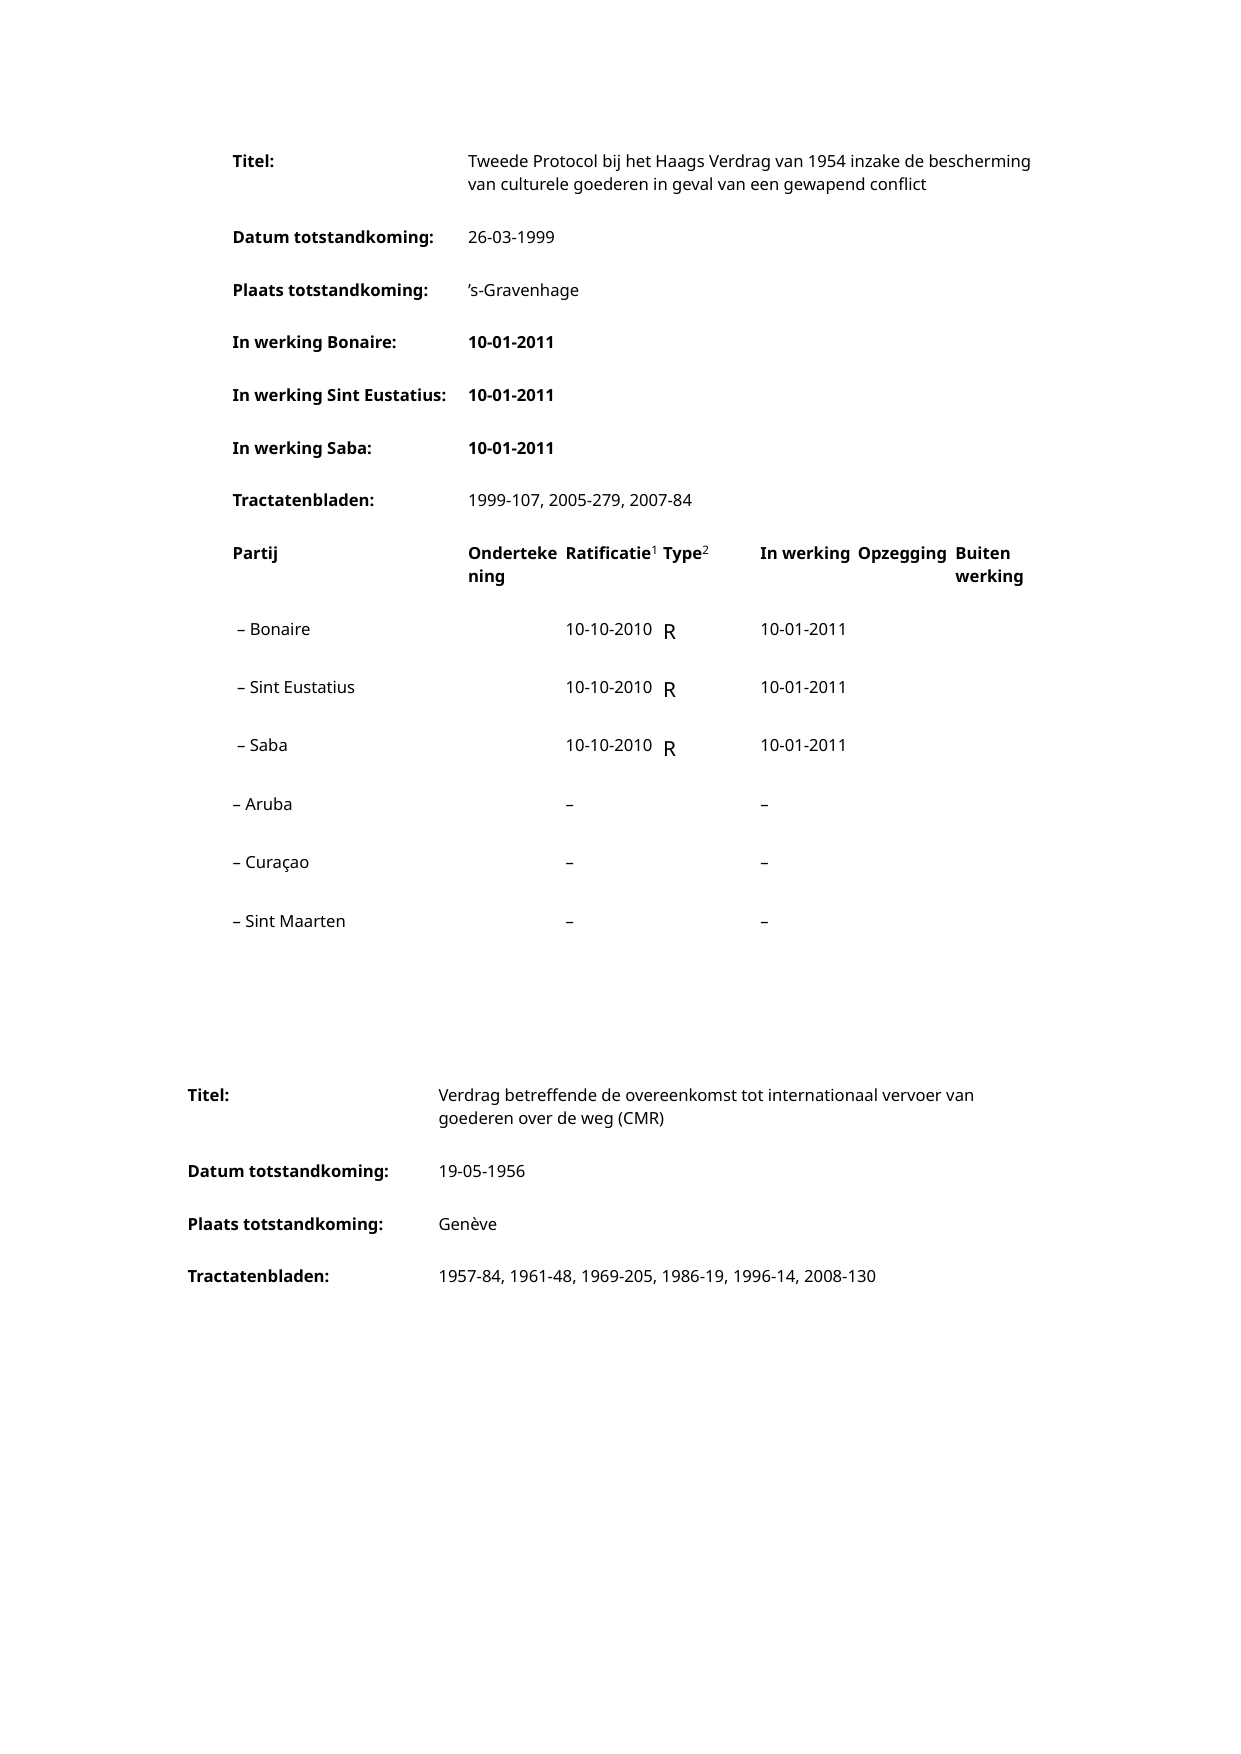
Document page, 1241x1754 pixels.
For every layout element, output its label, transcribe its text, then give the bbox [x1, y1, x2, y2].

table_cell Datum totstandkoming: [188, 1160, 438, 1212]
table_cell 1957-84, 1961-48, 1969-205, 1986-19, 1996-14, 2008-130 [438, 1265, 1053, 1318]
table_cell [858, 909, 955, 968]
table_cell 1999-107, 2005-279, 2007-84 [468, 489, 1053, 542]
table_cell [858, 676, 955, 734]
table_cell In werking [760, 542, 858, 617]
table_cell – [760, 851, 858, 909]
table_cell ’s-Gravenhage [468, 278, 1053, 331]
table_cell Type2 [663, 542, 760, 617]
table_cell In werking Sint Eustatius: [233, 384, 468, 436]
table_cell – Bonaire [233, 617, 468, 676]
table_header Titel: [188, 1084, 438, 1159]
table_cell In werking Saba: [233, 436, 468, 489]
table_cell Buiten werking [955, 542, 1053, 617]
table_cell 10-01-2011 [760, 676, 858, 734]
table_cell [468, 676, 565, 734]
table_cell – [565, 793, 663, 851]
table_cell Ondertekening [468, 542, 565, 617]
table_cell 10-01-2011 [468, 436, 1053, 489]
table_cell Plaats totstandkoming: [188, 1212, 438, 1265]
table_cell 10-01-2011 [468, 331, 1053, 383]
table_cell 10-10-2010 [565, 734, 663, 792]
table_cell Plaats totstandkoming: [233, 278, 468, 331]
table_cell [955, 793, 1053, 851]
table_cell Tractatenbladen: [233, 489, 468, 542]
table_cell [468, 851, 565, 909]
table_cell [468, 909, 565, 968]
table_cell [663, 851, 760, 909]
table_cell 10-01-2011 [760, 734, 858, 792]
table_cell [955, 909, 1053, 968]
table_cell [468, 617, 565, 676]
table_cell [663, 793, 760, 851]
table_header Titel: [233, 150, 468, 225]
table_cell R [663, 734, 760, 792]
table_cell Datum totstandkoming: [233, 225, 468, 278]
table_cell – Curaçao [233, 851, 468, 909]
table_cell Genève [438, 1212, 1053, 1265]
table_cell – Aruba [233, 793, 468, 851]
table_cell Partij [233, 542, 468, 617]
table_cell Tractatenbladen: [188, 1265, 438, 1318]
table_cell R [663, 617, 760, 676]
table_cell 10-10-2010 [565, 676, 663, 734]
table_cell – [760, 793, 858, 851]
table_cell [955, 734, 1053, 792]
table_cell – [760, 909, 858, 968]
table_cell [468, 793, 565, 851]
table_cell Opzegging [858, 542, 955, 617]
table_cell 10-01-2011 [760, 617, 858, 676]
table_cell [858, 793, 955, 851]
table_cell 19-05-1956 [438, 1160, 1053, 1212]
table_cell [955, 851, 1053, 909]
table_cell 10-01-2011 [468, 384, 1053, 436]
table_cell – [565, 851, 663, 909]
table_cell 10-10-2010 [565, 617, 663, 676]
table_cell – [565, 909, 663, 968]
table_cell [955, 676, 1053, 734]
table_cell [858, 851, 955, 909]
table_cell Ratificatie1 [565, 542, 663, 617]
table_cell R [663, 676, 760, 734]
table_cell – Saba [233, 734, 468, 792]
table_header Verdrag betreffende de overeenkomst tot internationaal vervoer van goederen over de weg (CMR) [438, 1084, 1053, 1159]
table_cell [663, 909, 760, 968]
table_cell In werking Bonaire: [233, 331, 468, 383]
table_cell [858, 734, 955, 792]
table_header Tweede Protocol bij het Haags Verdrag van 1954 inzake de bescherming van culturele goederen in geval van een gewapend conflict [468, 150, 1053, 225]
table_cell [188, 1318, 1053, 1376]
table_cell – Sint Eustatius [233, 676, 468, 734]
table_cell [468, 734, 565, 792]
table_cell [858, 617, 955, 676]
table_cell 26-03-1999 [468, 225, 1053, 278]
table_cell – Sint Maarten [233, 909, 468, 968]
table_cell [955, 617, 1053, 676]
